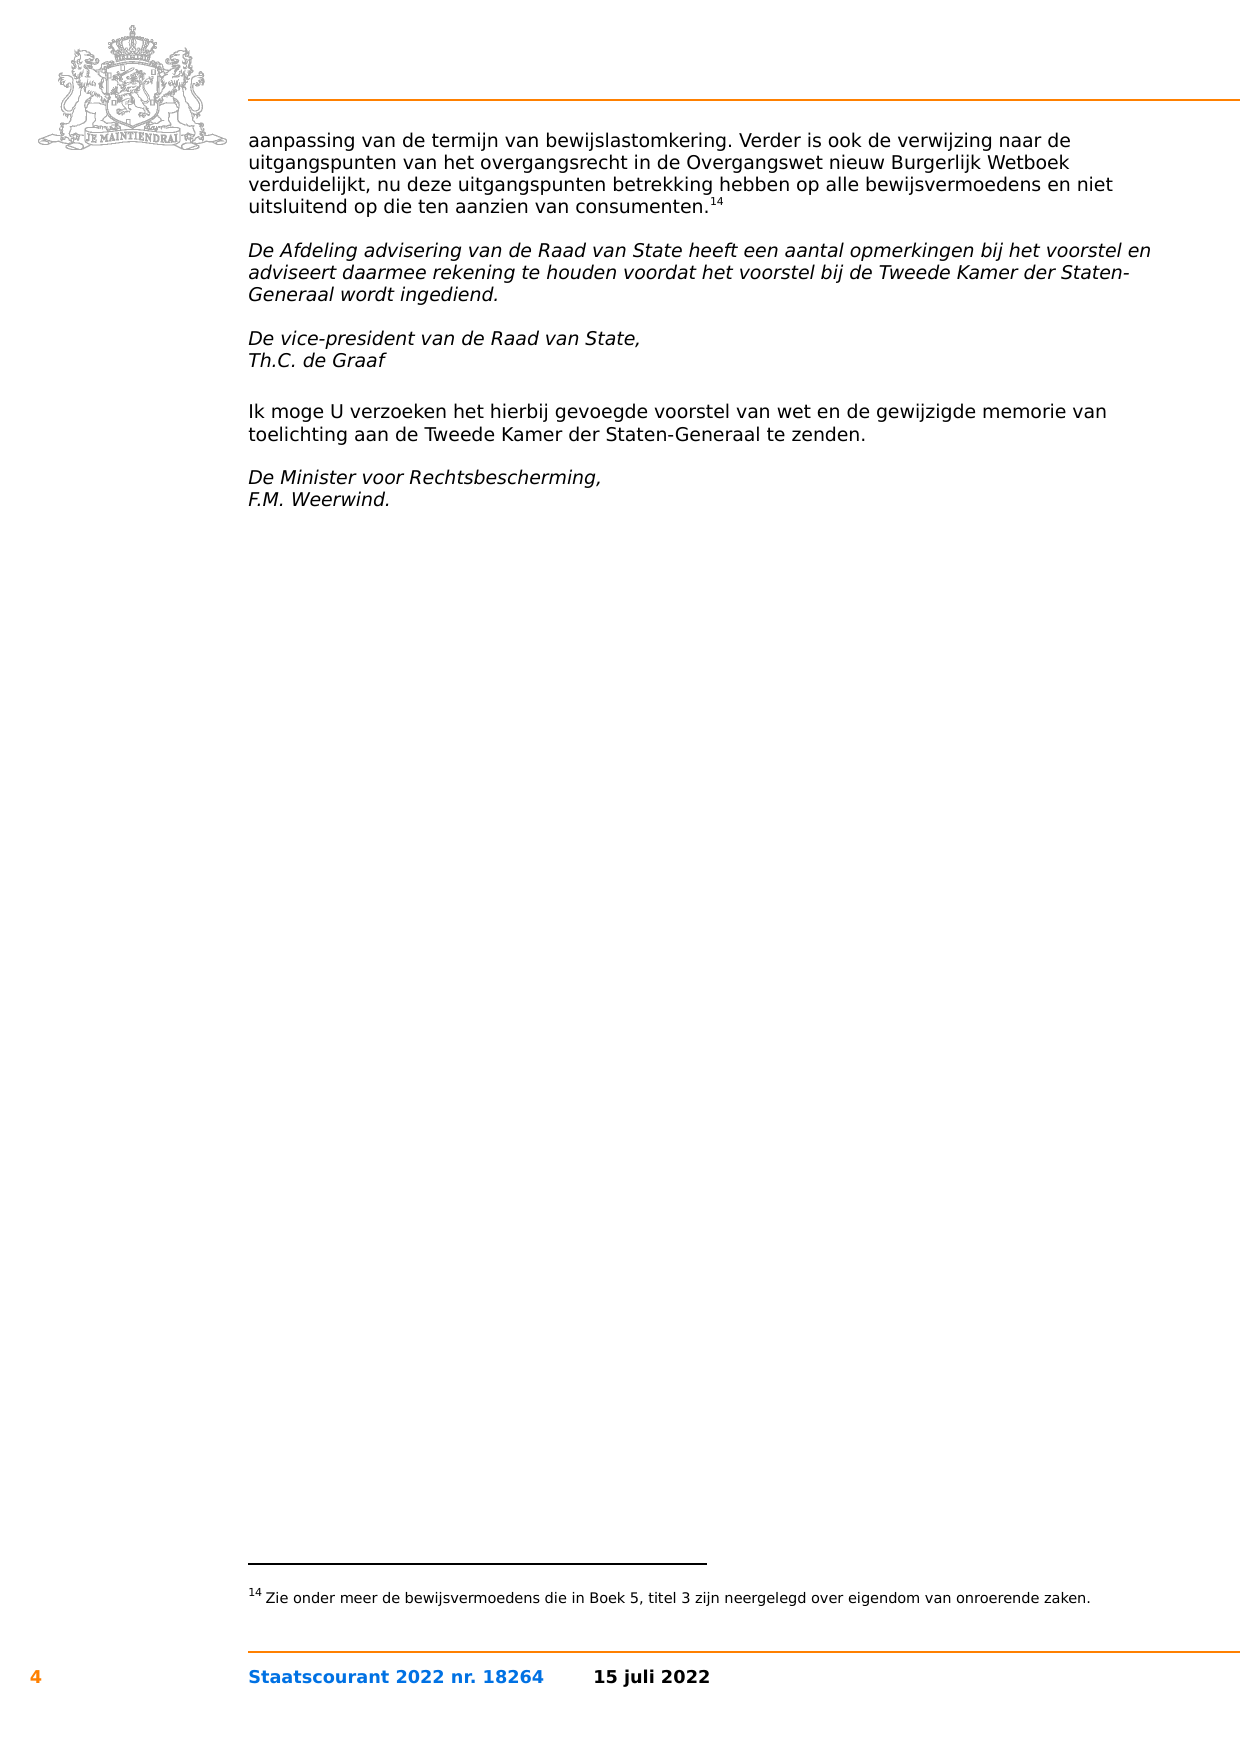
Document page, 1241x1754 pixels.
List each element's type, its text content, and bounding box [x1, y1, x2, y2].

text De Afdeling advisering van de Raad van State heeft een aantal opmerkingen bij het voorstel en adviseert daarmee rekening te houden voordat het voorstel bij de Tweede Kamer der Staten-Generaal wordt ingediend. [248, 240, 1163, 306]
text Th.C. de Graaf [248, 349, 1163, 371]
picture [38, 25, 227, 150]
text Zie onder meer de bewijsvermoedens die in Boek 5, titel 3 zijn neergelegd over eigendom van onroerende zaken. [248, 1586, 1163, 1608]
text aanpassing van de termijn van bewijslastomkering. Verder is ook de verwijzing naar de uitgangspunten van het overgangsrecht in de Overgangswet nieuw Burgerlijk Wetboek verduidelijkt, nu deze uitgangspunten betrekking hebben op alle bewijsvermoedens en niet uitsluitend op die ten aanzien van consumenten. [248, 130, 1163, 218]
text De vice-president van de Raad van State, [248, 327, 1163, 349]
text Ik moge U verzoeken het hierbij gevoegde voorstel van wet en de gewijzigde memorie van toelichting aan de Tweede Kamer der Staten-Generaal te zenden. [248, 401, 1163, 445]
text De Minister voor Rechtsbescherming, F.M. Weerwind. [248, 467, 1163, 511]
